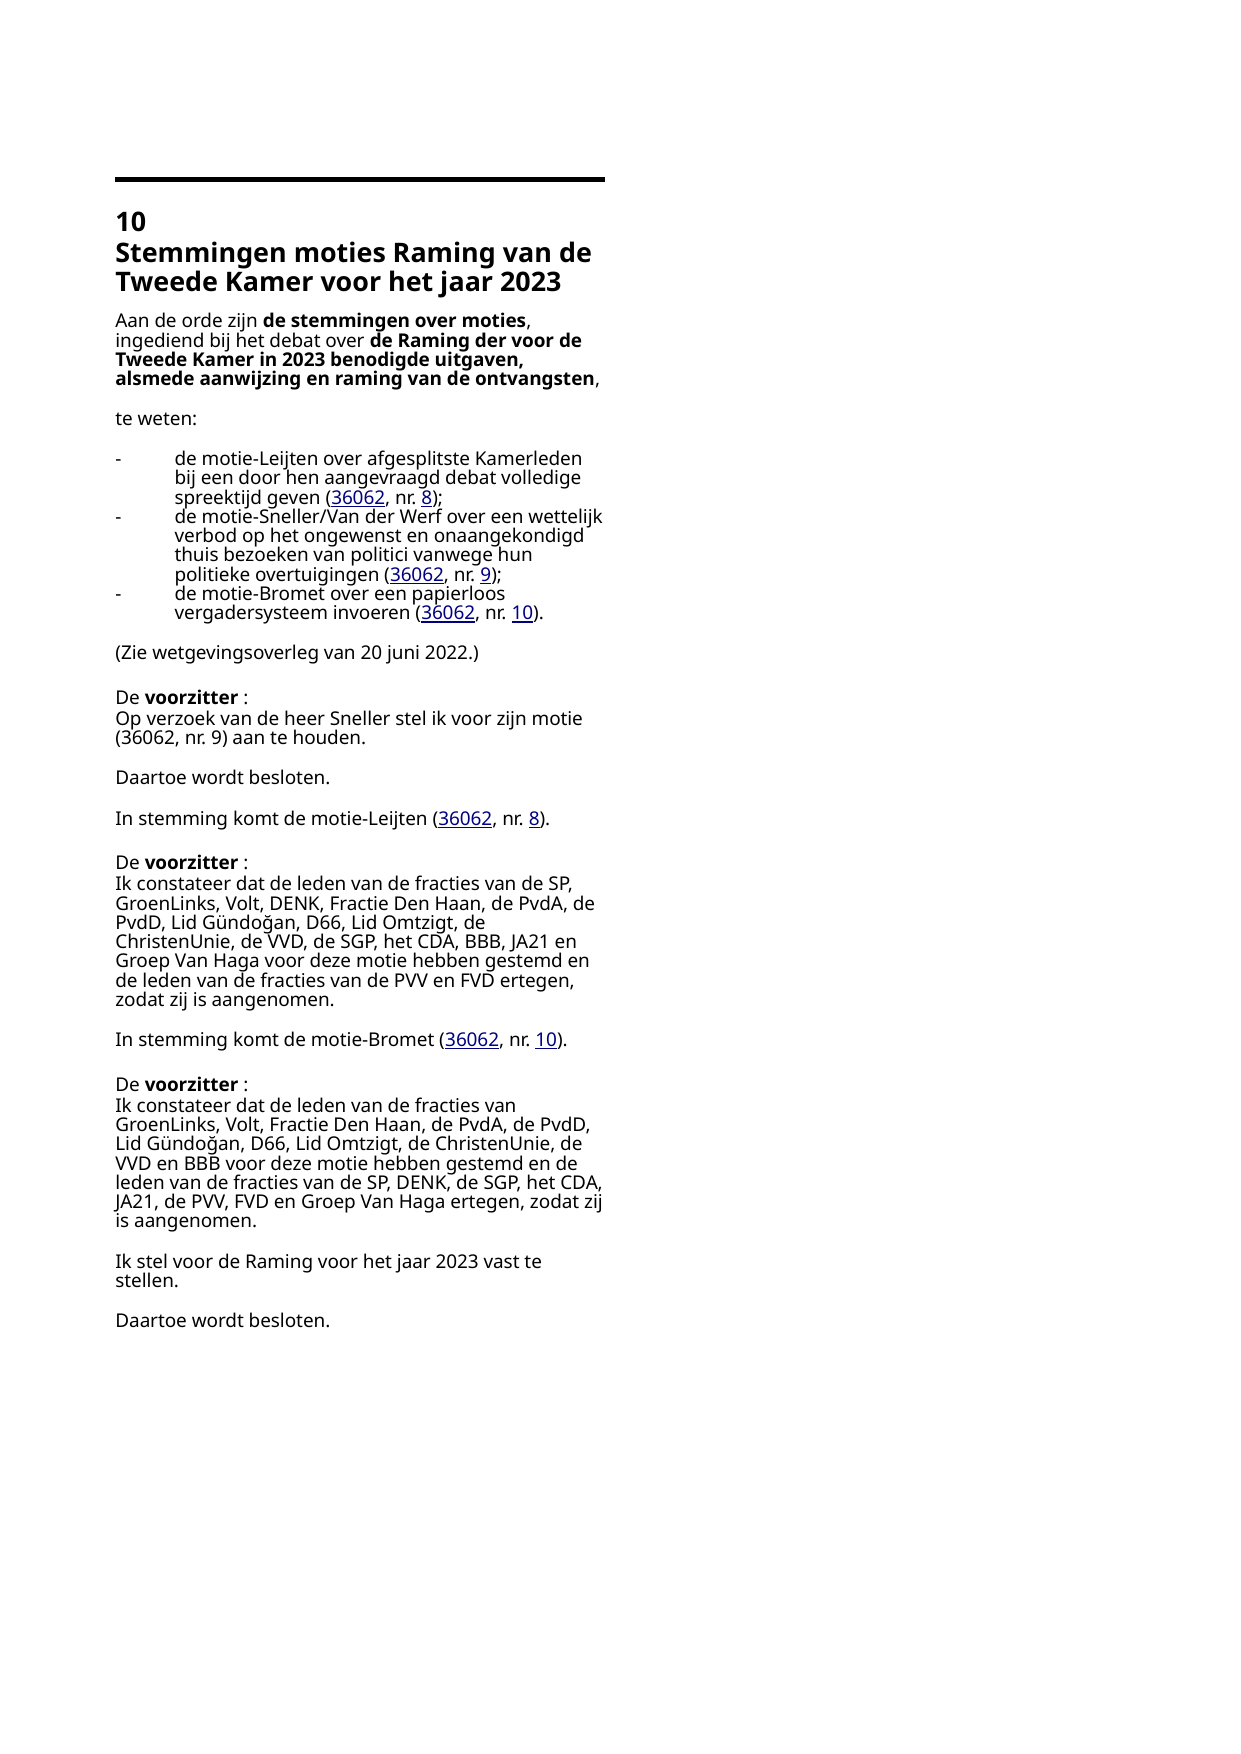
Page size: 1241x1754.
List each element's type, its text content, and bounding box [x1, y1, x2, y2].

text Stemmingen moties Raming van de Tweede Kamer voor het jaar 2023 [115, 239, 605, 312]
list de motie-Bromet over een papierloos vergadersysteem invoeren (36062, nr. 10). [115, 585, 605, 623]
list de motie-Sneller/Van der Werf over een wettelijk verbod op het ongewenst en onaangekondigd thuis bezoeken van politici vanwege hun politieke overtuigingen (36062, nr. 9); [115, 508, 605, 585]
list de motie-Leijten over afgesplitste Kamerleden bij een door hen aangevraagd debat volledige spreektijd geven (36062, nr. 8); [115, 450, 605, 508]
text In stemming komt de motie-Leijten (36062, nr. 8). [115, 809, 605, 829]
text Op verzoek van de heer Sneller stel ik voor zijn motie (36062, nr. 9) aan te houden. [115, 710, 605, 749]
text De voorzitter : [115, 849, 605, 875]
text Daartoe wordt besloten. [115, 1312, 605, 1331]
text te weten: [115, 410, 605, 429]
text Ik stel voor de Raming voor het jaar 2023 vast te stellen. [115, 1253, 605, 1291]
text Ik constateer dat de leden van de fracties van GroenLinks, Volt, Fractie Den Haan, de PvdA, de PvdD, Lid Gündoğan, D66, Lid Omtzigt, de ChristenUnie, de VVD en BBB voor deze motie hebben gestemd en de leden van de fracties van de SP, DENK, de SGP, het CDA, JA21, de PVV, FVD en Groep Van Haga ertegen, zodat zij is aangenomen. [115, 1097, 605, 1232]
text Aan de orde zijn de stemmingen over moties, ingediend bij het debat over de Raming der voor de Tweede Kamer in 2023 benodigde uitgaven, alsmede aanwijzing en raming van de ontvangsten, [115, 312, 605, 389]
text In stemming komt de motie-Bromet (36062, nr. 10). [115, 1031, 605, 1050]
text Daartoe wordt besloten. [115, 769, 605, 789]
text 10 [115, 203, 605, 239]
text De voorzitter : [115, 684, 605, 710]
text De voorzitter : [115, 1071, 605, 1097]
text (Zie wetgevingsoverleg van 20 juni 2022.) [115, 644, 605, 663]
text Ik constateer dat de leden van de fracties van de SP, GroenLinks, Volt, DENK, Fractie Den Haan, de PvdA, de PvdD, Lid Gündoğan, D66, Lid Omtzigt, de ChristenUnie, de VVD, de SGP, het CDA, BBB, JA21 en Groep Van Haga voor deze motie hebben gestemd en de leden van de fracties van de PVV en FVD ertegen, zodat zij is aangenomen. [115, 875, 605, 1010]
